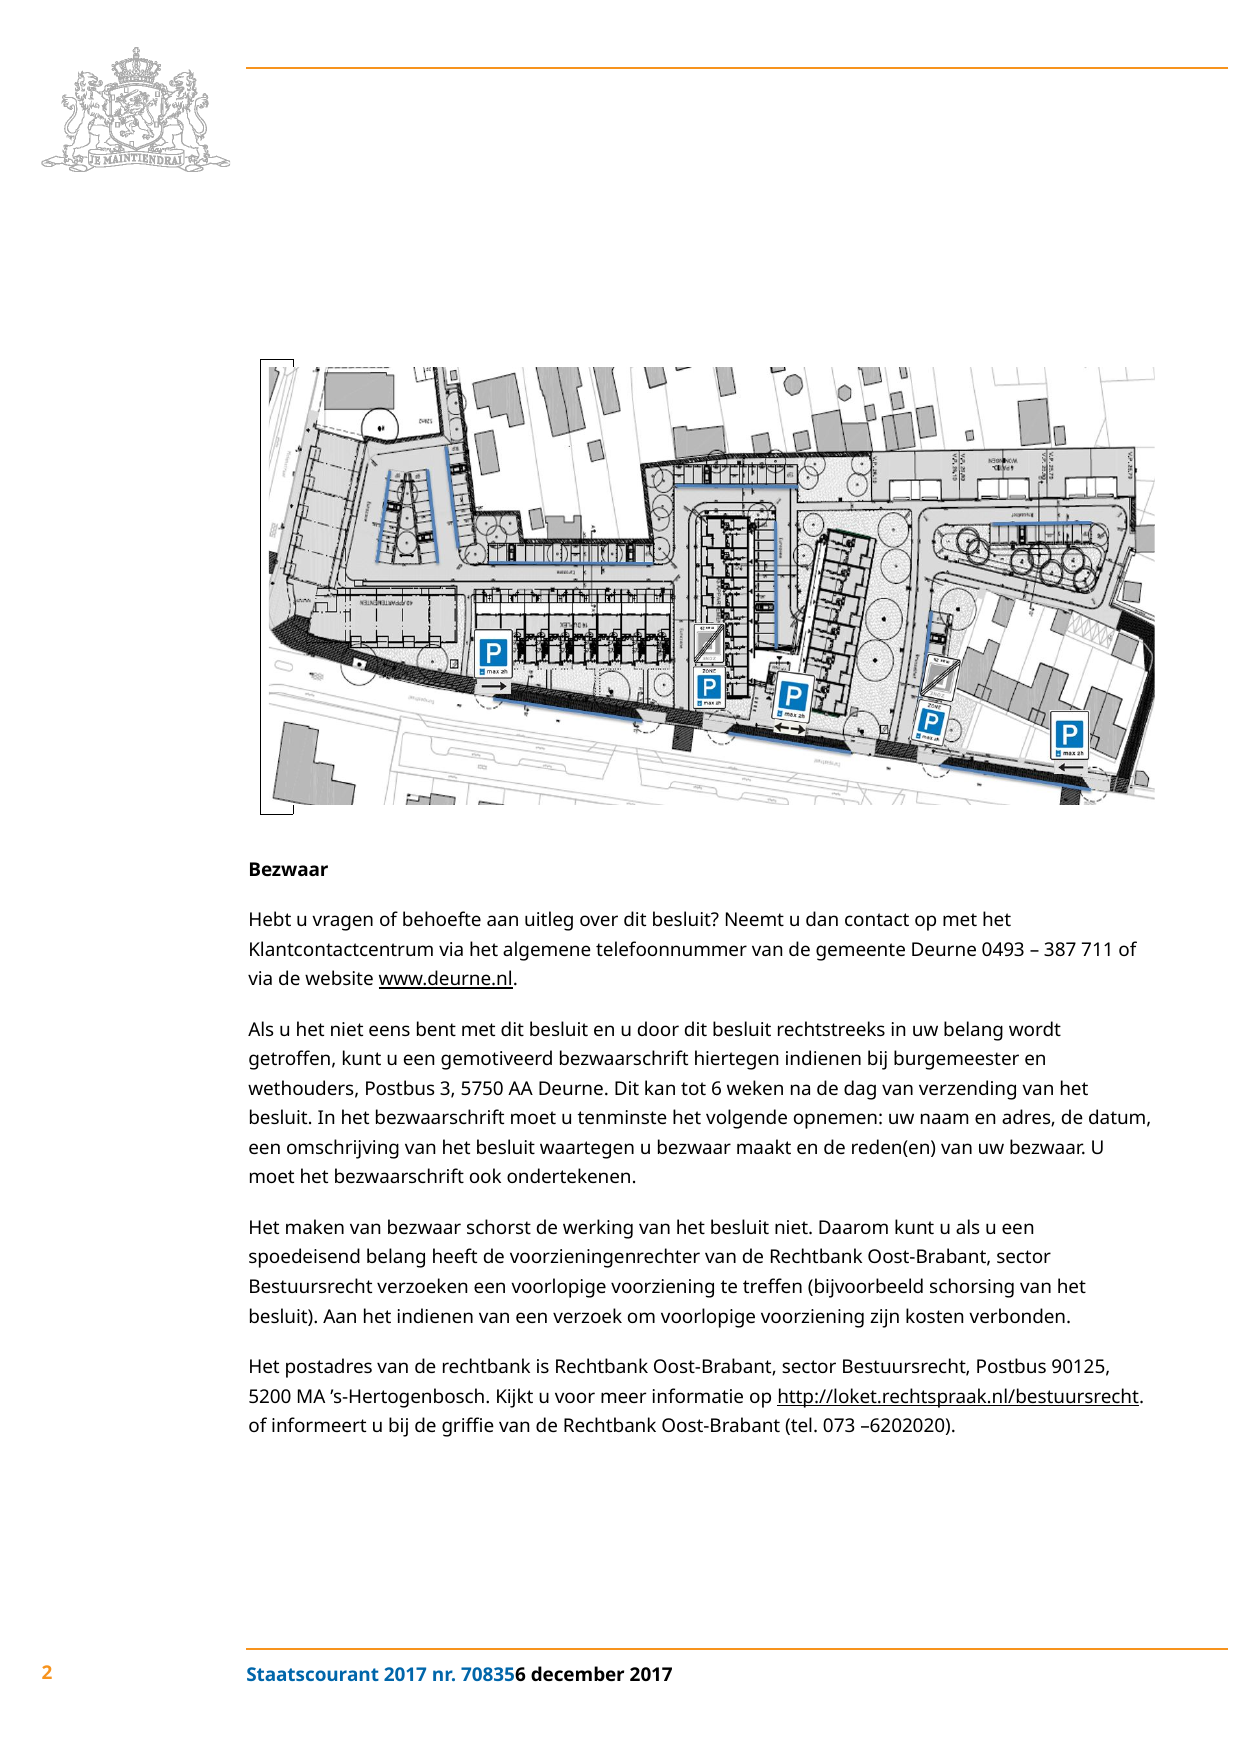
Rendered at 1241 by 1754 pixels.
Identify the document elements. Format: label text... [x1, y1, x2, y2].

text Bezwaar [248, 856, 1152, 882]
text Als u het niet eens bent met dit besluit en u door dit besluit rechtstreeks in uw belang wordt getroffen, kunt u een gemotiveerd bezwaarschrift hiertegen indienen bij burgemeester en wethouders, Postbus 3, 5750 AA Deurne. Dit kan tot 6 weken na de dag van verzending van het besluit. In het bezwaarschrift moet u tenminste het volgende opnemen: uw naam en adres, de datum, een omschrijving van het besluit waartegen u bezwaar maakt en de reden(en) van uw bezwaar. U moet het bezwaarschrift ook ondertekenen. [248, 1016, 1152, 1189]
picture [41, 47, 231, 172]
text Hebt u vragen of behoefte aan uitleg over dit besluit? Neemt u dan contact op met het Klantcontactcentrum via het algemene telefoonnummer van de gemeente Deurne 0493 – 387 711 of via de website www.deurne.nl. [248, 906, 1152, 991]
picture [268, 367, 1155, 805]
text Het maken van bezwaar schorst de werking van het besluit niet. Daarom kunt u als u een spoedeisend belang heeft de voorzieningenrechter van de Rechtbank Oost-Brabant, sector Bestuursrecht verzoeken een voorlopige voorziening te treffen (bijvoorbeeld schorsing van het besluit). Aan het indienen van een verzoek om voorlopige voorziening zijn kosten verbonden. [248, 1214, 1152, 1329]
text Het postadres van de rechtbank is Rechtbank Oost-Brabant, sector Bestuursrecht, Postbus 90125, 5200 MA ’s-Hertogenbosch. Kijkt u voor meer informatie op http://loket.rechtspraak.nl/bestuursrecht. of informeert u bij de griffie van de Rechtbank Oost-Brabant (tel. 073 –6202020). [248, 1353, 1152, 1438]
